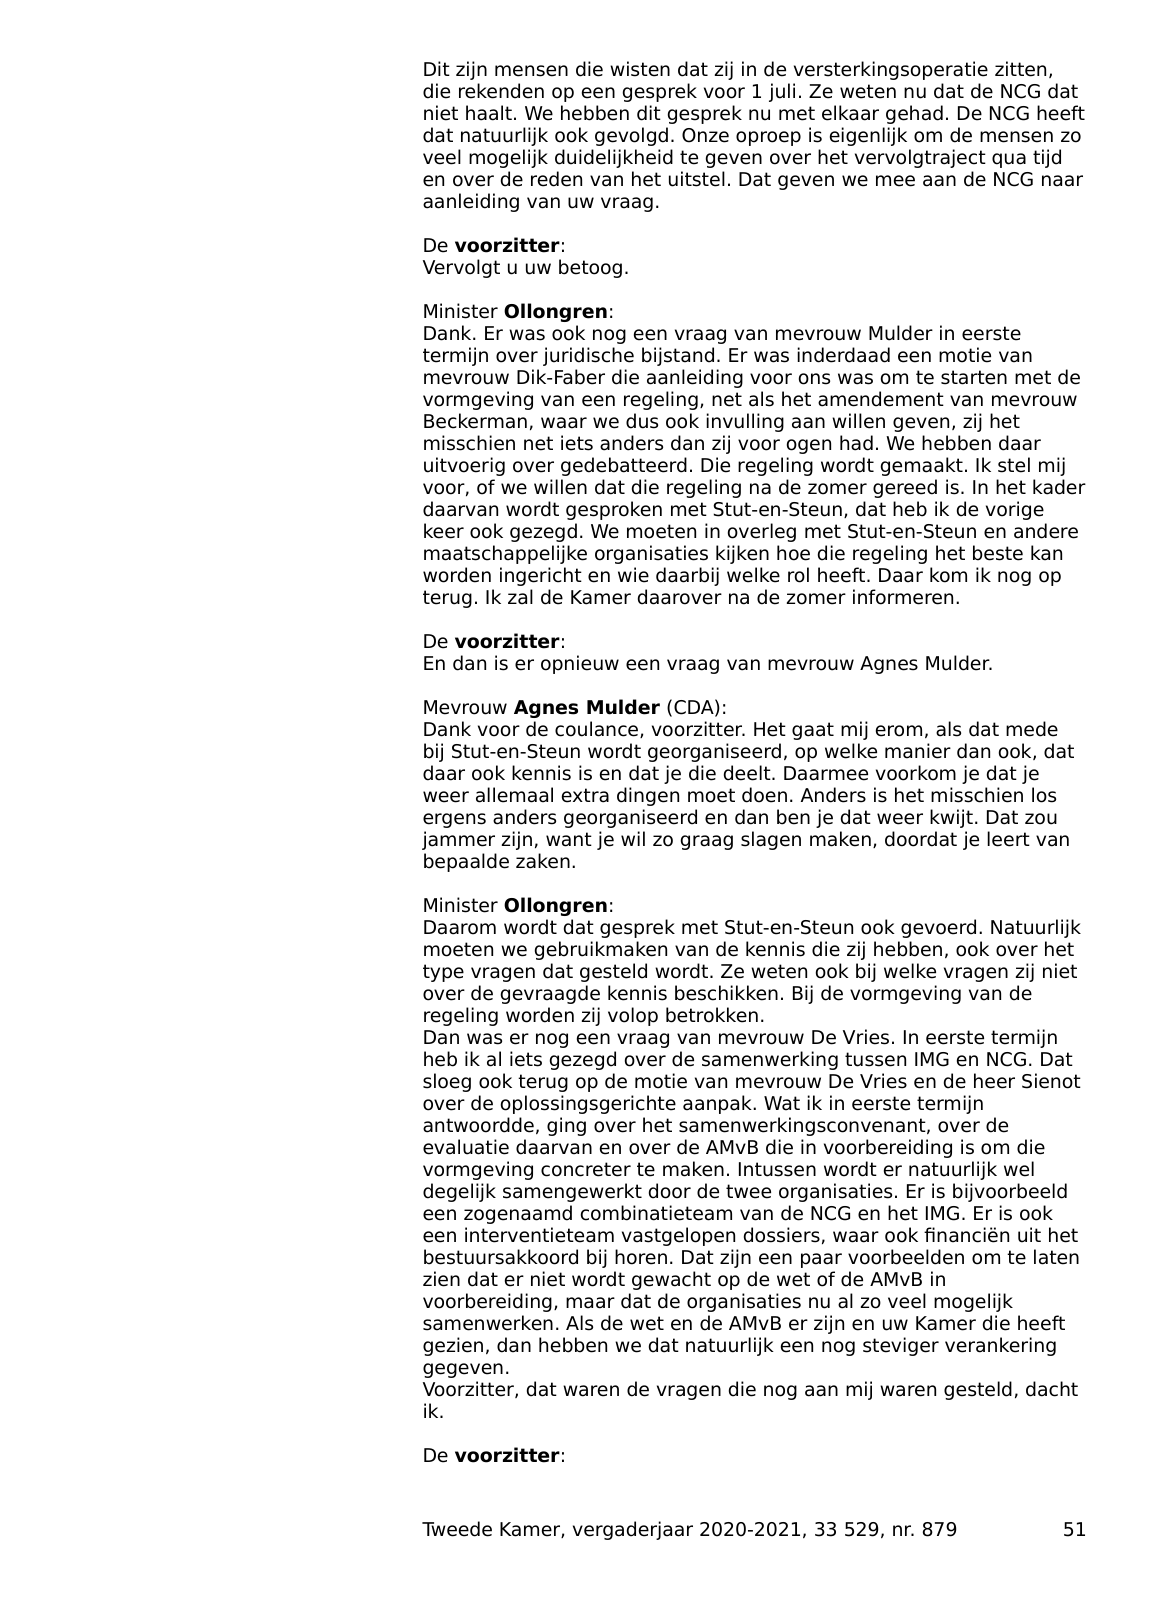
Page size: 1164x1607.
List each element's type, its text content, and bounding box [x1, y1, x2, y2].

text Minister Ollongren: [422, 301, 1087, 323]
text De voorzitter: [422, 631, 1087, 653]
text Dank voor de coulance, voorzitter. Het gaat mij erom, als dat mede bij Stut-en-Steun wordt georganiseerd, op welke manier dan ook, dat daar ook kennis is en dat je die deelt. Daarmee voorkom je dat je weer allemaal extra dingen moet doen. Anders is het misschien los ergens anders georganiseerd en dan ben je dat weer kwijt. Dat zou jammer zijn, want je wil zo graag slagen maken, doordat je leert van bepaalde zaken. [422, 719, 1087, 873]
text Dank. Er was ook nog een vraag van mevrouw Mulder in eerste termijn over juridische bijstand. Er was inderdaad een motie van mevrouw Dik-Faber die aanleiding voor ons was om te starten met de vormgeving van een regeling, net als het amendement van mevrouw Beckerman, waar we dus ook invulling aan willen geven, zij het misschien net iets anders dan zij voor ogen had. We hebben daar uitvoerig over gedebatteerd. Die regeling wordt gemaakt. Ik stel mij voor, of we willen dat die regeling na de zomer gereed is. In het kader daarvan wordt gesproken met Stut-en-Steun, dat heb ik de vorige keer ook gezegd. We moeten in overleg met Stut-en-Steun en andere maatschappelijke organisaties kijken hoe die regeling het beste kan worden ingericht en wie daarbij welke rol heeft. Daar kom ik nog op terug. Ik zal de Kamer daarover na de zomer informeren. [422, 323, 1087, 609]
text En dan is er opnieuw een vraag van mevrouw Agnes Mulder. [422, 653, 1087, 675]
text De voorzitter: [422, 1445, 1087, 1467]
text Daarom wordt dat gesprek met Stut-en-Steun ook gevoerd. Natuurlijk moeten we gebruikmaken van de kennis die zij hebben, ook over het type vragen dat gesteld wordt. Ze weten ook bij welke vragen zij niet over de gevraagde kennis beschikken. Bij de vormgeving van de regeling worden zij volop betrokken. [422, 917, 1087, 1027]
text Vervolgt u uw betoog. [422, 257, 1087, 279]
text Dan was er nog een vraag van mevrouw De Vries. In eerste termijn heb ik al iets gezegd over de samenwerking tussen IMG en NCG. Dat sloeg ook terug op de motie van mevrouw De Vries en de heer Sienot over de oplossingsgerichte aanpak. Wat ik in eerste termijn antwoordde, ging over het samenwerkingsconvenant, over de evaluatie daarvan en over de AMvB die in voorbereiding is om die vormgeving concreter te maken. Intussen wordt er natuurlijk wel degelijk samengewerkt door de twee organisaties. Er is bijvoorbeeld een zogenaamd combinatieteam van de NCG en het IMG. Er is ook een interventieteam vastgelopen dossiers, waar ook financiën uit het bestuursakkoord bij horen. Dat zijn een paar voorbeelden om te laten zien dat er niet wordt gewacht op de wet of de AMvB in voorbereiding, maar dat de organisaties nu al zo veel mogelijk samenwerken. Als de wet en de AMvB er zijn en uw Kamer die heeft gezien, dan hebben we dat natuurlijk een nog steviger verankering gegeven. [422, 1027, 1087, 1379]
text Mevrouw Agnes Mulder (CDA): [422, 697, 1087, 719]
text Minister Ollongren: [422, 895, 1087, 917]
text De voorzitter: [422, 235, 1087, 257]
text Dit zijn mensen die wisten dat zij in de versterkingsoperatie zitten, die rekenden op een gesprek voor 1 juli. Ze weten nu dat de NCG dat niet haalt. We hebben dit gesprek nu met elkaar gehad. De NCG heeft dat natuurlijk ook gevolgd. Onze oproep is eigenlijk om de mensen zo veel mogelijk duidelijkheid te geven over het vervolgtraject qua tijd en over de reden van het uitstel. Dat geven we mee aan de NCG naar aanleiding van uw vraag. [422, 59, 1087, 213]
text Voorzitter, dat waren de vragen die nog aan mij waren gesteld, dacht ik. [422, 1379, 1087, 1423]
